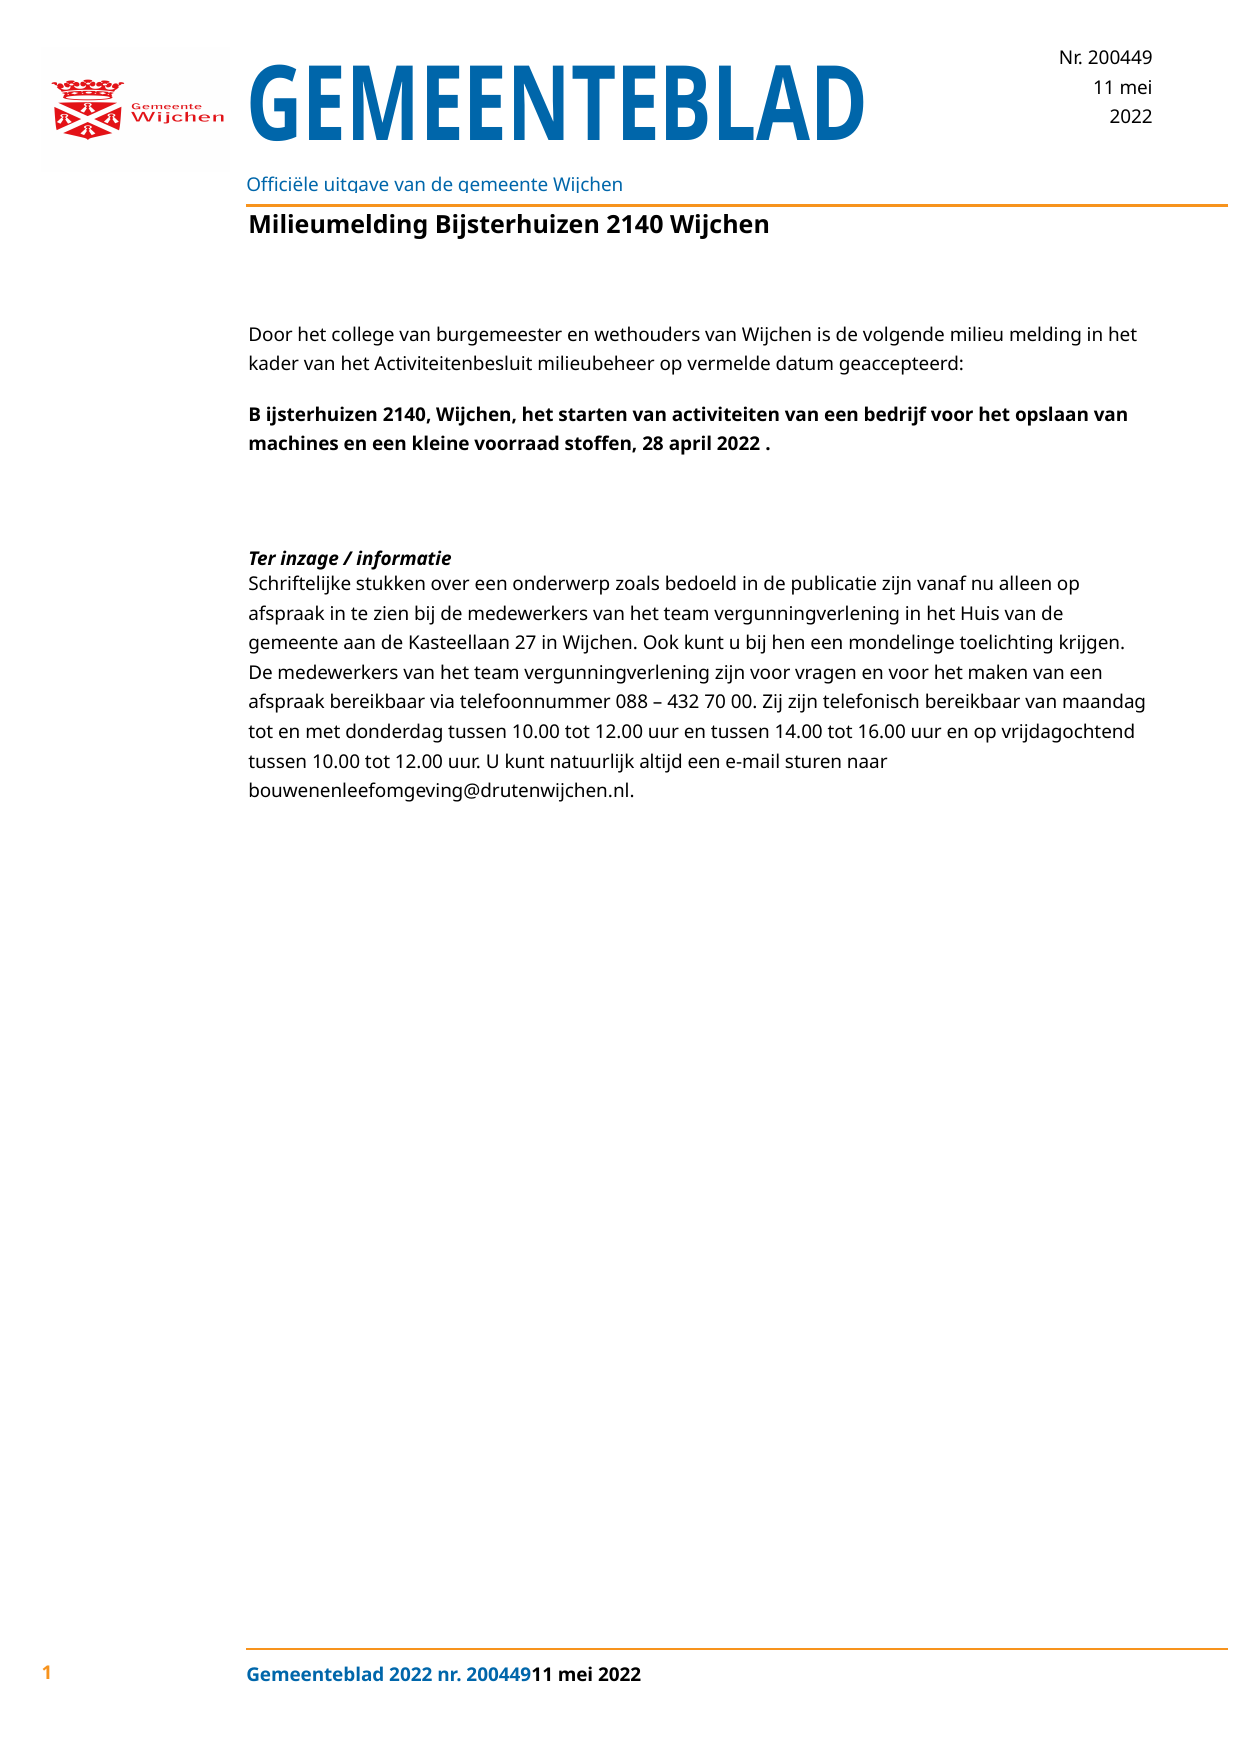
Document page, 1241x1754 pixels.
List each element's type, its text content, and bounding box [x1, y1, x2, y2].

text B ijsterhuizen 2140, Wijchen, het starten van activiteiten van een bedrijf voor het opslaan van machines en een kleine voorraad stoffen, 28 april 2022 . [248, 401, 1152, 456]
text Door het college van burgemeester en wethouders van Wijchen is de volgende milieu melding in het kader van het Activiteitenbesluit milieubeheer op vermelde datum geaccepteerd: [248, 321, 1152, 376]
text Ter inzage / informatie [248, 545, 1152, 570]
text Schriftelijke stukken over een onderwerp zoals bedoeld in de publicatie zijn vanaf nu alleen op afspraak in te zien bij de medewerkers van het team vergunningverlening in het Huis van de gemeente aan de Kasteellaan 27 in Wijchen. Ook kunt u bij hen een mondelinge toelichting krijgen. De medewerkers van het team vergunningverlening zijn voor vragen en voor het maken van een afspraak bereikbaar via telefoonnummer 088 – 432 70 00. Zij zijn telefonisch bereikbaar van maandag tot en met donderdag tussen 10.00 tot 12.00 uur en tussen 14.00 tot 16.00 uur en op vrijdagochtend tussen 10.00 tot 12.00 uur. U kunt natuurlijk altijd een e-mail sturen naar bouwenenleefomgeving@drutenwijchen.nl. [248, 570, 1152, 803]
picture [41, 47, 231, 172]
text Milieumelding Bijsterhuizen 2140 Wijchen [248, 207, 1152, 241]
